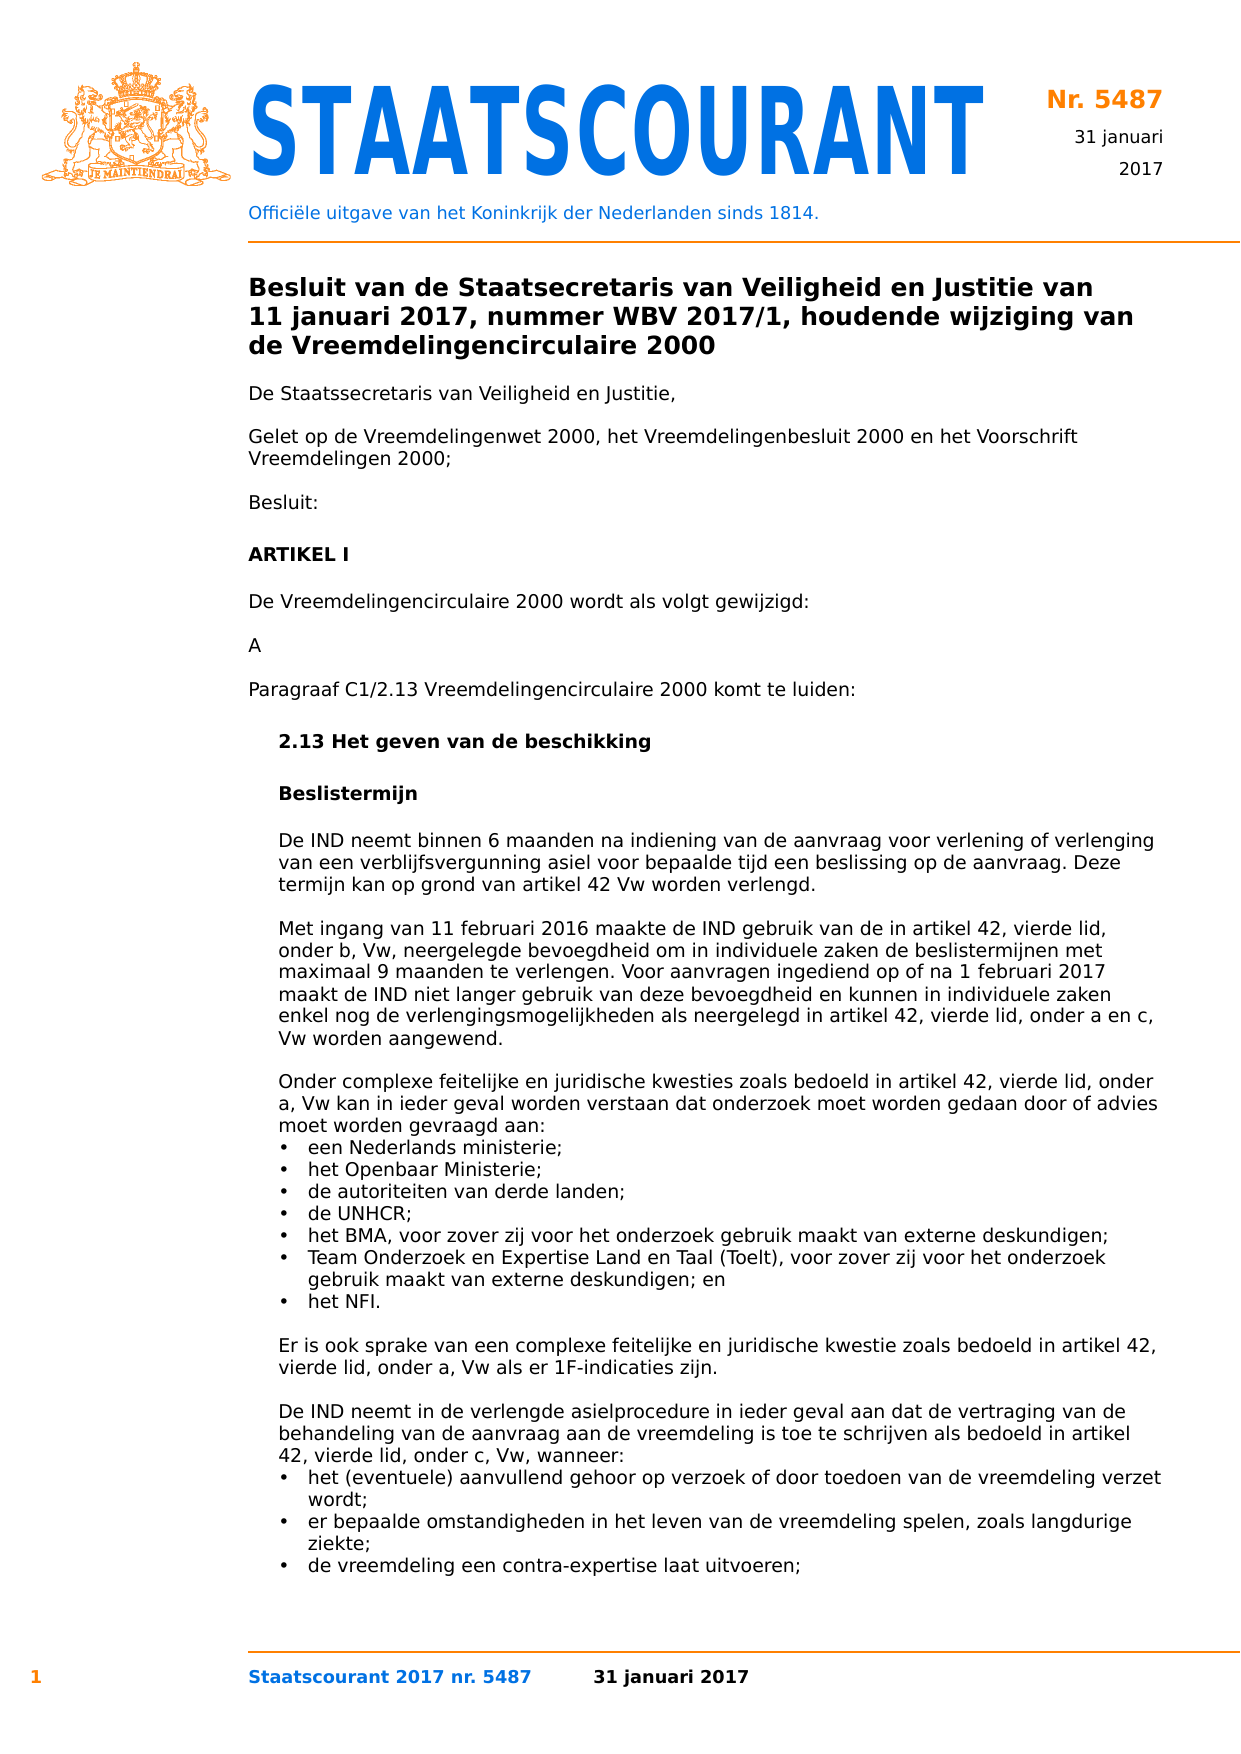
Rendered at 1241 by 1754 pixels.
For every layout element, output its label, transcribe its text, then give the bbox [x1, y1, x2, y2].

table_cell Officiële uitgave van het Koninkrijk der Nederlanden sinds 1814. [248, 203, 1240, 241]
text A [248, 635, 1163, 657]
subtitle ARTIKEL I [248, 544, 1163, 566]
text • de UNHCR; [278, 1203, 1163, 1225]
text De IND neemt in de verlengde asielprocedure in ieder geval aan dat de vertraging van de behandeling van de aanvraag aan de vreemdeling is toe te schrijven als bedoeld in artikel 42, vierde lid, onder c, Vw, wanneer: [278, 1401, 1163, 1467]
subtitle 2.13 Het geven van de beschikking [278, 731, 1163, 753]
text De IND neemt binnen 6 maanden na indiening van de aanvraag voor verlening of verlenging van een verblijfsvergunning asiel voor bepaalde tijd een beslissing op de aanvraag. Deze termijn kan op grond van artikel 42 Vw worden verlengd. [278, 830, 1163, 896]
table_header STAATSCOURANT [248, 62, 998, 203]
picture [41, 62, 231, 186]
text • de autoriteiten van derde landen; [278, 1181, 1163, 1203]
text De Staatssecretaris van Veiligheid en Justitie, [248, 382, 1163, 404]
table_header [25, 62, 248, 241]
text Met ingang van 11 februari 2016 maakte de IND gebruik van de in artikel 42, vierde lid, onder b, Vw, neergelegde bevoegdheid om in individuele zaken de beslistermijnen met maximaal 9 maanden te verlengen. Voor aanvragen ingediend op of na 1 februari 2017 maakt de IND niet langer gebruik van deze bevoegdheid en kunnen in individuele zaken enkel nog de verlengingsmogelijkheden als neergelegd in artikel 42, vierde lid, onder a en c, Vw worden aangewend. [278, 917, 1163, 1049]
text • een Nederlands ministerie; [278, 1137, 1163, 1159]
text De Vreemdelingencirculaire 2000 wordt als volgt gewijzigd: [248, 591, 1163, 613]
text • het NFI. [278, 1291, 1163, 1313]
text • het BMA, voor zover zij voor het onderzoek gebruik maakt van externe deskundigen; [278, 1225, 1163, 1247]
text Onder complexe feitelijke en juridische kwesties zoals bedoeld in artikel 42, vierde lid, onder a, Vw kan in ieder geval worden verstaan dat onderzoek moet worden gedaan door of advies moet worden gevraagd aan: [278, 1071, 1163, 1137]
text Paragraaf C1/2.13 Vreemdelingencirculaire 2000 komt te luiden: [248, 679, 1163, 701]
table_header Nr. 5487 [998, 62, 1240, 121]
text • de vreemdeling een contra-expertise laat uitvoeren; [278, 1554, 1163, 1577]
subtitle Beslistermijn [278, 783, 1163, 805]
text Er is ook sprake van een complexe feitelijke en juridische kwestie zoals bedoeld in artikel 42, vierde lid, onder a, Vw als er 1F-indicaties zijn. [278, 1335, 1163, 1379]
subtitle Besluit van de Staatsecretaris van Veiligheid en Justitie van 11 januari 2017, nummer WBV 2017/1, houdende wijziging van de Vreemdelingencirculaire 2000 [248, 273, 1163, 361]
text Gelet op de Vreemdelingenwet 2000, het Vreemdelingenbesluit 2000 en het Voorschrift Vreemdelingen 2000; [248, 426, 1163, 470]
table_cell 31 januari [998, 121, 1240, 153]
text Besluit: [248, 492, 1163, 514]
text • het Openbaar Ministerie; [278, 1159, 1163, 1181]
text • Team Onderzoek en Expertise Land en Taal (Toelt), voor zover zij voor het onderzoek gebruik maakt van externe deskundigen; en [278, 1247, 1163, 1291]
text • er bepaalde omstandigheden in het leven van de vreemdeling spelen, zoals langdurige ziekte; [278, 1511, 1163, 1554]
table_cell 2017 [998, 153, 1240, 203]
text • het (eventuele) aanvullend gehoor op verzoek of door toedoen van de vreemdeling verzet wordt; [278, 1467, 1163, 1511]
